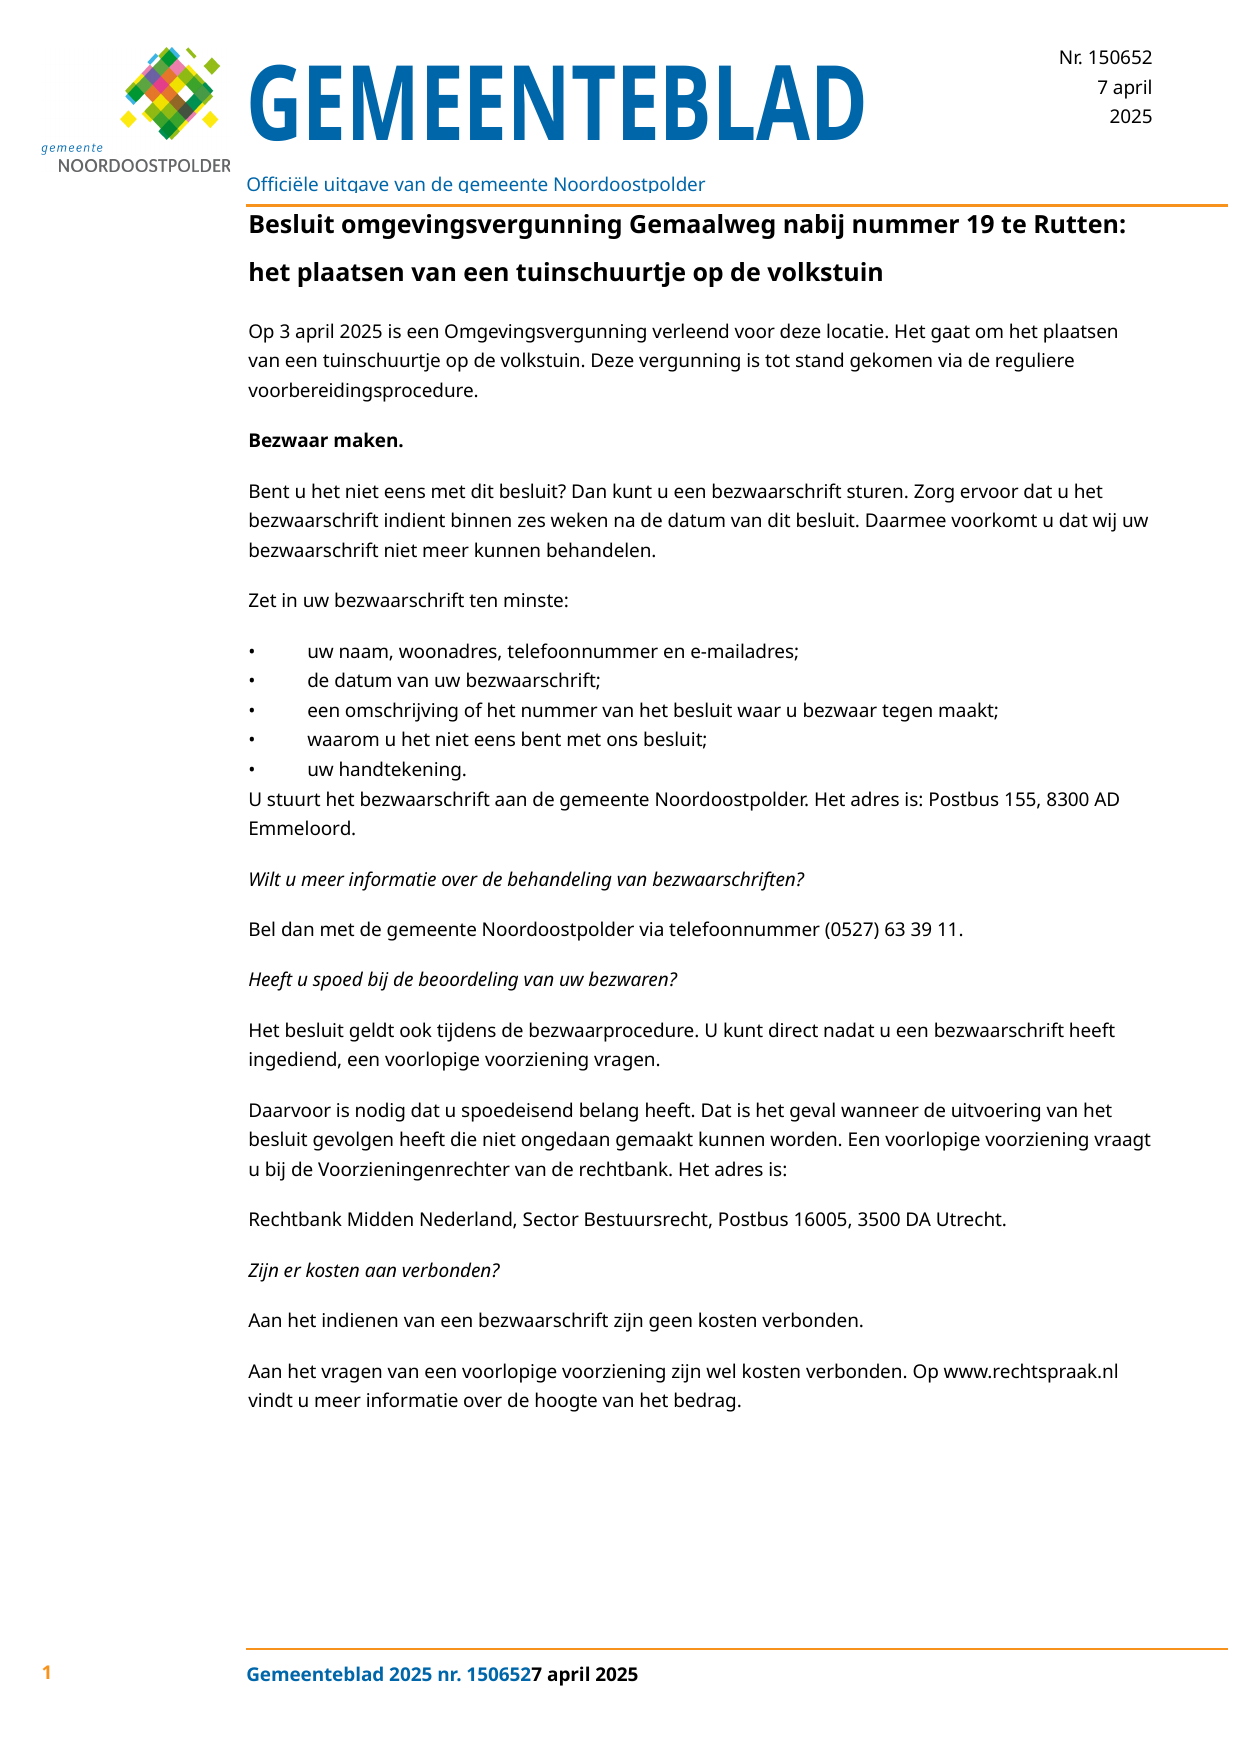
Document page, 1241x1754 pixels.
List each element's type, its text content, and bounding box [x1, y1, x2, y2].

text Het besluit geldt ook tijdens de bezwaarprocedure. U kunt direct nadat u een bezwaarschrift heeft ingediend, een voorlopige voorziening vragen. [248, 1017, 1152, 1072]
text Aan het vragen van een voorlopige voorziening zijn wel kosten verbonden. Op www.rechtspraak.nl vindt u meer informatie over de hoogte van het bedrag. [248, 1358, 1152, 1413]
list een omschrijving of het nummer van het besluit waar u bezwaar tegen maakt; [248, 697, 1152, 723]
text Bel dan met de gemeente Noordoostpolder via telefoonnummer (0527) 63 39 11. [248, 916, 1152, 942]
list uw handtekening. [248, 756, 1152, 782]
text Zet in uw bezwaarschrift ten minste: [248, 587, 1152, 613]
text Heeft u spoed bij de beoordeling van uw bezwaren? [248, 967, 1152, 992]
list waarom u het niet eens bent met ons besluit; [248, 727, 1152, 752]
text Besluit omgevingsvergunning Gemaalweg nabij nummer 19 te Rutten: het plaatsen van een tuinschuurtje op de volkstuin [248, 207, 1152, 288]
list uw naam, woonadres, telefoonnummer en e-mailadres; [248, 638, 1152, 664]
picture [41, 47, 231, 172]
text U stuurt het bezwaarschrift aan de gemeente Noordoostpolder. Het adres is: Postbus 155, 8300 AD Emmeloord. [248, 786, 1152, 841]
text Bent u het niet eens met dit besluit? Dan kunt u een bezwaarschrift sturen. Zorg ervoor dat u het bezwaarschrift indient binnen zes weken na de datum van dit besluit. Daarmee voorkomt u dat wij uw bezwaarschrift niet meer kunnen behandelen. [248, 478, 1152, 563]
text Aan het indienen van een bezwaarschrift zijn geen kosten verbonden. [248, 1307, 1152, 1333]
text Bezwaar maken. [248, 427, 1152, 453]
text Op 3 april 2025 is een Omgevingsvergunning verleend voor deze locatie. Het gaat om het plaatsen van een tuinschuurtje op de volkstuin. Deze vergunning is tot stand gekomen via de reguliere voorbereidingsprocedure. [248, 318, 1152, 403]
text Daarvoor is nodig dat u spoedeisend belang heeft. Dat is het geval wanneer de uitvoering van het besluit gevolgen heeft die niet ongedaan gemaakt kunnen worden. Een voorlopige voorziening vraagt u bij de Voorzieningenrechter van de rechtbank. Het adres is: [248, 1097, 1152, 1182]
text Zijn er kosten aan verbonden? [248, 1257, 1152, 1283]
text Rechtbank Midden Nederland, Sector Bestuursrecht, Postbus 16005, 3500 DA Utrecht. [248, 1207, 1152, 1232]
text Wilt u meer informatie over de behandeling van bezwaarschriften? [248, 866, 1152, 892]
list de datum van uw bezwaarschrift; [248, 667, 1152, 693]
